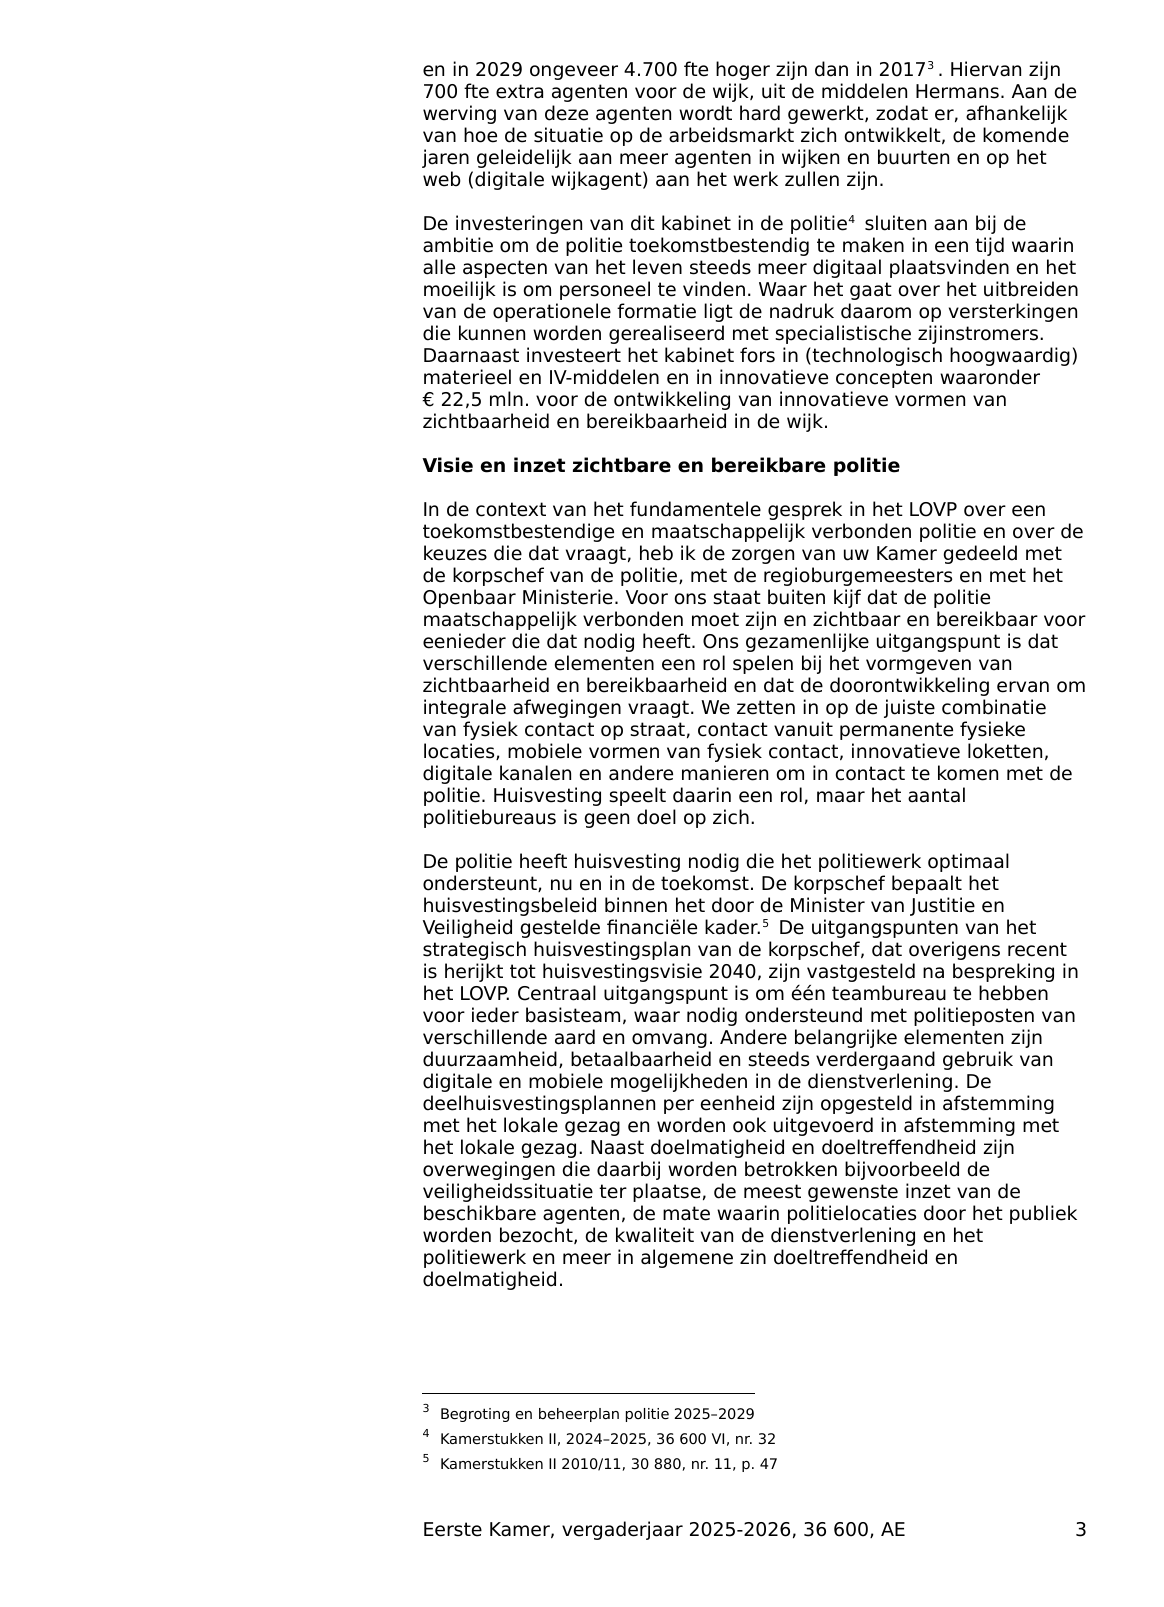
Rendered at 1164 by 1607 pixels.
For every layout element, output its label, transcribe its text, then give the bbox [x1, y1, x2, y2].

text Kamerstukken II 2010/11, 30 880, nr. 11, p. 47 [422, 1452, 1087, 1474]
text De investeringen van dit kabinet in de politie sluiten aan bij de ambitie om de politie toekomstbestendig te maken in een tijd waarin alle aspecten van het leven steeds meer digitaal plaatsvinden en het moeilijk is om personeel te vinden. Waar het gaat over het uitbreiden van de operationele formatie ligt de nadruk daarom op versterkingen die kunnen worden gerealiseerd met specialistische zijinstromers. Daarnaast investeert het kabinet fors in (technologisch hoogwaardig) materieel en IV-middelen en in innovatieve concepten waaronder € 22,5 mln. voor de ontwikkeling van innovatieve vormen van zichtbaarheid en bereikbaarheid in de wijk. [422, 213, 1087, 433]
subtitle Visie en inzet zichtbare en bereikbare politie [422, 455, 1087, 477]
text Begroting en beheerplan politie 2025–2029 [422, 1402, 1087, 1424]
text In de context van het fundamentele gesprek in het LOVP over een toekomstbestendige en maatschappelijk verbonden politie en over de keuzes die dat vraagt, heb ik de zorgen van uw Kamer gedeeld met de korpschef van de politie, met de regioburgemeesters en met het Openbaar Ministerie. Voor ons staat buiten kijf dat de politie maatschappelijk verbonden moet zijn en zichtbaar en bereikbaar voor eenieder die dat nodig heeft. Ons gezamenlijke uitgangspunt is dat verschillende elementen een rol spelen bij het vormgeven van zichtbaarheid en bereikbaarheid en dat de doorontwikkeling ervan om integrale afwegingen vraagt. We zetten in op de juiste combinatie van fysiek contact op straat, contact vanuit permanente fysieke locaties, mobiele vormen van fysiek contact, innovatieve loketten, digitale kanalen en andere manieren om in contact te komen met de politie. Huisvesting speelt daarin een rol, maar het aantal politiebureaus is geen doel op zich. [422, 499, 1087, 829]
text De politie heeft huisvesting nodig die het politiewerk optimaal ondersteunt, nu en in de toekomst. De korpschef bepaalt het huisvestingsbeleid binnen het door de Minister van Justitie en Veiligheid gestelde financiële kader. De uitgangspunten van het strategisch huisvestingsplan van de korpschef, dat overigens recent is herijkt tot huisvestingsvisie 2040, zijn vastgesteld na bespreking in het LOVP. Centraal uitgangspunt is om één teambureau te hebben voor ieder basisteam, waar nodig ondersteund met politieposten van verschillende aard en omvang. Andere belangrijke elementen zijn duurzaamheid, betaalbaarheid en steeds verdergaand gebruik van digitale en mobiele mogelijkheden in de dienstverlening. De deelhuisvestingsplannen per eenheid zijn opgesteld in afstemming met het lokale gezag en worden ook uitgevoerd in afstemming met het lokale gezag. Naast doelmatigheid en doeltreffendheid zijn overwegingen die daarbij worden betrokken bijvoorbeeld de veiligheidssituatie ter plaatse, de meest gewenste inzet van de beschikbare agenten, de mate waarin politielocaties door het publiek worden bezocht, de kwaliteit van de dienstverlening en het politiewerk en meer in algemene zin doeltreffendheid en doelmatigheid. [422, 851, 1087, 1291]
text Kamerstukken II, 2024–2025, 36 600 VI, nr. 32 [422, 1427, 1087, 1449]
text en in 2029 ongeveer 4.700 fte hoger zijn dan in 2017. Hiervan zijn 700 fte extra agenten voor de wijk, uit de middelen Hermans. Aan de werving van deze agenten wordt hard gewerkt, zodat er, afhankelijk van hoe de situatie op de arbeidsmarkt zich ontwikkelt, de komende jaren geleidelijk aan meer agenten in wijken en buurten en op het web (digitale wijkagent) aan het werk zullen zijn. [422, 59, 1087, 191]
